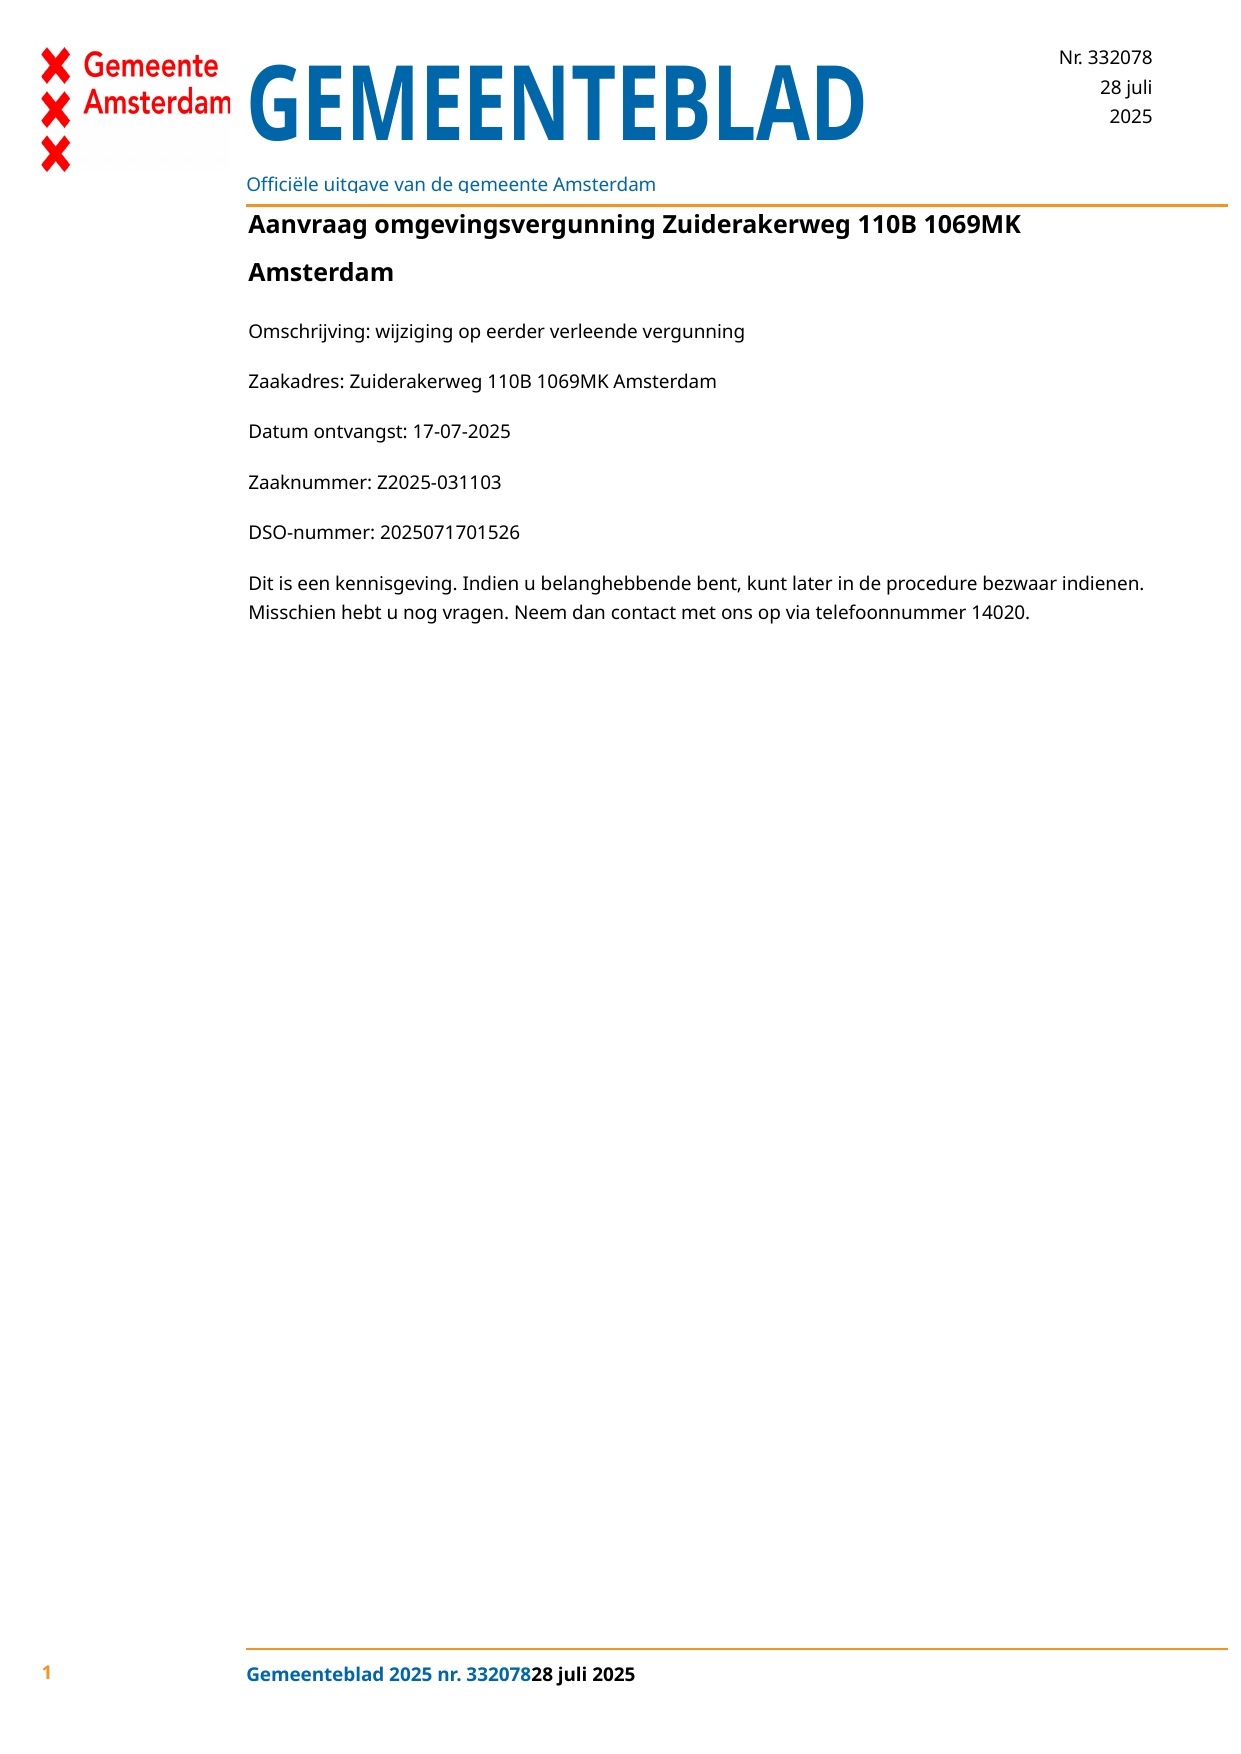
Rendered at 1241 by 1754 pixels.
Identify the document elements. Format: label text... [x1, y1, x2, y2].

text Zaaknummer: Z2025-031103 [248, 469, 1152, 495]
text Dit is een kennisgeving. Indien u belanghebbende bent, kunt later in de procedure bezwaar indienen. Misschien hebt u nog vragen. Neem dan contact met ons op via telefoonnummer 14020. [248, 570, 1152, 625]
picture [41, 47, 231, 172]
text Datum ontvangst: 17-07-2025 [248, 419, 1152, 444]
text Omschrijving: wijziging op eerder verleende vergunning [248, 318, 1152, 344]
text DSO-nummer: 2025071701526 [248, 519, 1152, 545]
text Zaakadres: Zuiderakerweg 110B 1069MK Amsterdam [248, 368, 1152, 394]
text Aanvraag omgevingsvergunning Zuiderakerweg 110B 1069MK Amsterdam [248, 207, 1152, 288]
